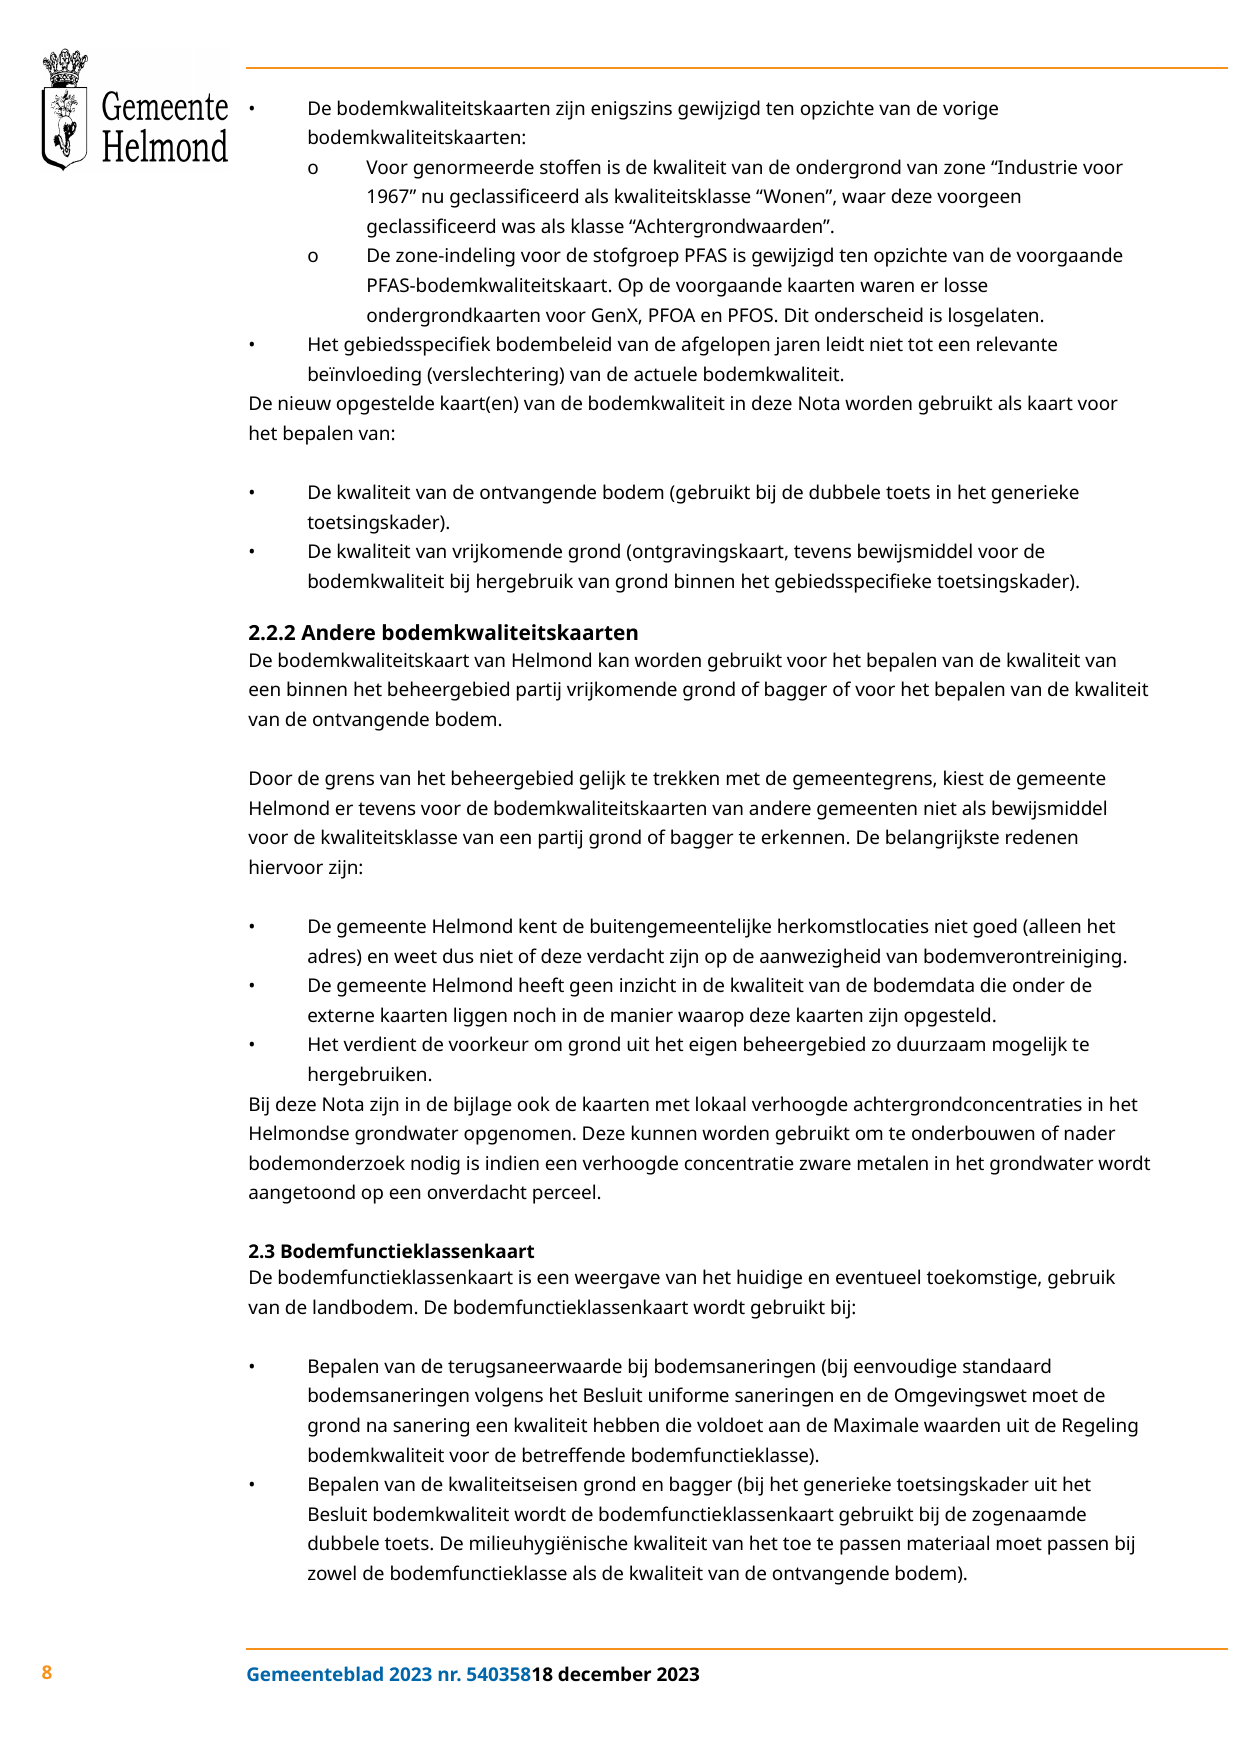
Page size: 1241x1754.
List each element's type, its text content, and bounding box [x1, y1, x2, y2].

list Het verdient de voorkeur om grond uit het eigen beheergebied zo duurzaam mogelijk te hergebruiken. [248, 1032, 1152, 1087]
list Het gebiedsspecifiek bodembeleid van de afgelopen jaren leidt niet tot een relevante beïnvloeding (verslechtering) van de actuele bodemkwaliteit. [248, 331, 1152, 387]
text 2.3 Bodemfunctieklassenkaart [248, 1239, 1152, 1264]
list Voor genormeerde stoffen is de kwaliteit van de ondergrond van zone “Industrie voor 1967” nu geclassificeerd als kwaliteitsklasse “Wonen”, waar deze voorgeen geclassificeerd was als klasse “Achtergrondwaarden”. [307, 154, 1152, 239]
text Bij deze Nota zijn in de bijlage ook de kaarten met lokaal verhoogde achtergrondconcentraties in het Helmondse grondwater opgenomen. Deze kunnen worden gebruikt om te onderbouwen of nader bodemonderzoek nodig is indien een verhoogde concentratie zware metalen in het grondwater wordt aangetoond op een onverdacht perceel. [248, 1091, 1152, 1205]
list De gemeente Helmond kent de buitengemeentelijke herkomstlocaties niet goed (alleen het adres) en weet dus niet of deze verdacht zijn op de aanwezigheid van bodemverontreiniging. [248, 913, 1152, 968]
text De bodemfunctieklassenkaart is een weergave van het huidige en eventueel toekomstige, gebruik van de landbodem. De bodemfunctieklassenkaart wordt gebruikt bij: [248, 1264, 1152, 1320]
text 2.2.2 Andere bodemkwaliteitskaarten [248, 618, 1152, 647]
list Bepalen van de terugsaneerwaarde bij bodemsaneringen (bij eenvoudige standaard bodemsaneringen volgens het Besluit uniforme saneringen en de Omgevingswet moet de grond na sanering een kwaliteit hebben die voldoet aan de Maximale waarden uit de Regeling bodemkwaliteit voor de betreffende bodemfunctieklasse). [248, 1353, 1152, 1468]
list De kwaliteit van vrijkomende grond (ontgravingskaart, tevens bewijsmiddel voor de bodemkwaliteit bij hergebruik van grond binnen het gebiedsspecifieke toetsingskader). [248, 538, 1152, 594]
text De bodemkwaliteitskaart van Helmond kan worden gebruikt voor het bepalen van de kwaliteit van een binnen het beheergebied partij vrijkomende grond of bagger of voor het bepalen van de kwaliteit van de ontvangende bodem. [248, 647, 1152, 732]
list De bodemkwaliteitskaarten zijn enigszins gewijzigd ten opzichte van de vorige bodemkwaliteitskaarten: [248, 95, 1152, 150]
text De nieuw opgestelde kaart(en) van de bodemkwaliteit in deze Nota worden gebruikt als kaart voor het bepalen van: [248, 391, 1152, 446]
list De zone-indeling voor de stofgroep PFAS is gewijzigd ten opzichte van de voorgaande PFAS-bodemkwaliteitskaart. Op de voorgaande kaarten waren er losse ondergrondkaarten voor GenX, PFOA en PFOS. Dit onderscheid is losgelaten. [307, 243, 1152, 328]
list Bepalen van de kwaliteitseisen grond en bagger (bij het generieke toetsingskader uit het Besluit bodemkwaliteit wordt de bodemfunctieklassenkaart gebruikt bij de zogenaamde dubbele toets. De milieuhygiënische kwaliteit van het toe te passen materiaal moet passen bij zowel de bodemfunctieklasse als de kwaliteit van de ontvangende bodem). [248, 1471, 1152, 1586]
text Door de grens van het beheergebied gelijk te trekken met de gemeentegrens, kiest de gemeente Helmond er tevens voor de bodemkwaliteitskaarten van andere gemeenten niet als bewijsmiddel voor de kwaliteitsklasse van een partij grond of bagger te erkennen. De belangrijkste redenen hiervoor zijn: [248, 765, 1152, 880]
list De gemeente Helmond heeft geen inzicht in de kwaliteit van de bodemdata die onder de externe kaarten liggen noch in de manier waarop deze kaarten zijn opgesteld. [248, 972, 1152, 1028]
picture [41, 47, 231, 172]
list De kwaliteit van de ontvangende bodem (gebruikt bij de dubbele toets in het generieke toetsingskader). [248, 479, 1152, 535]
